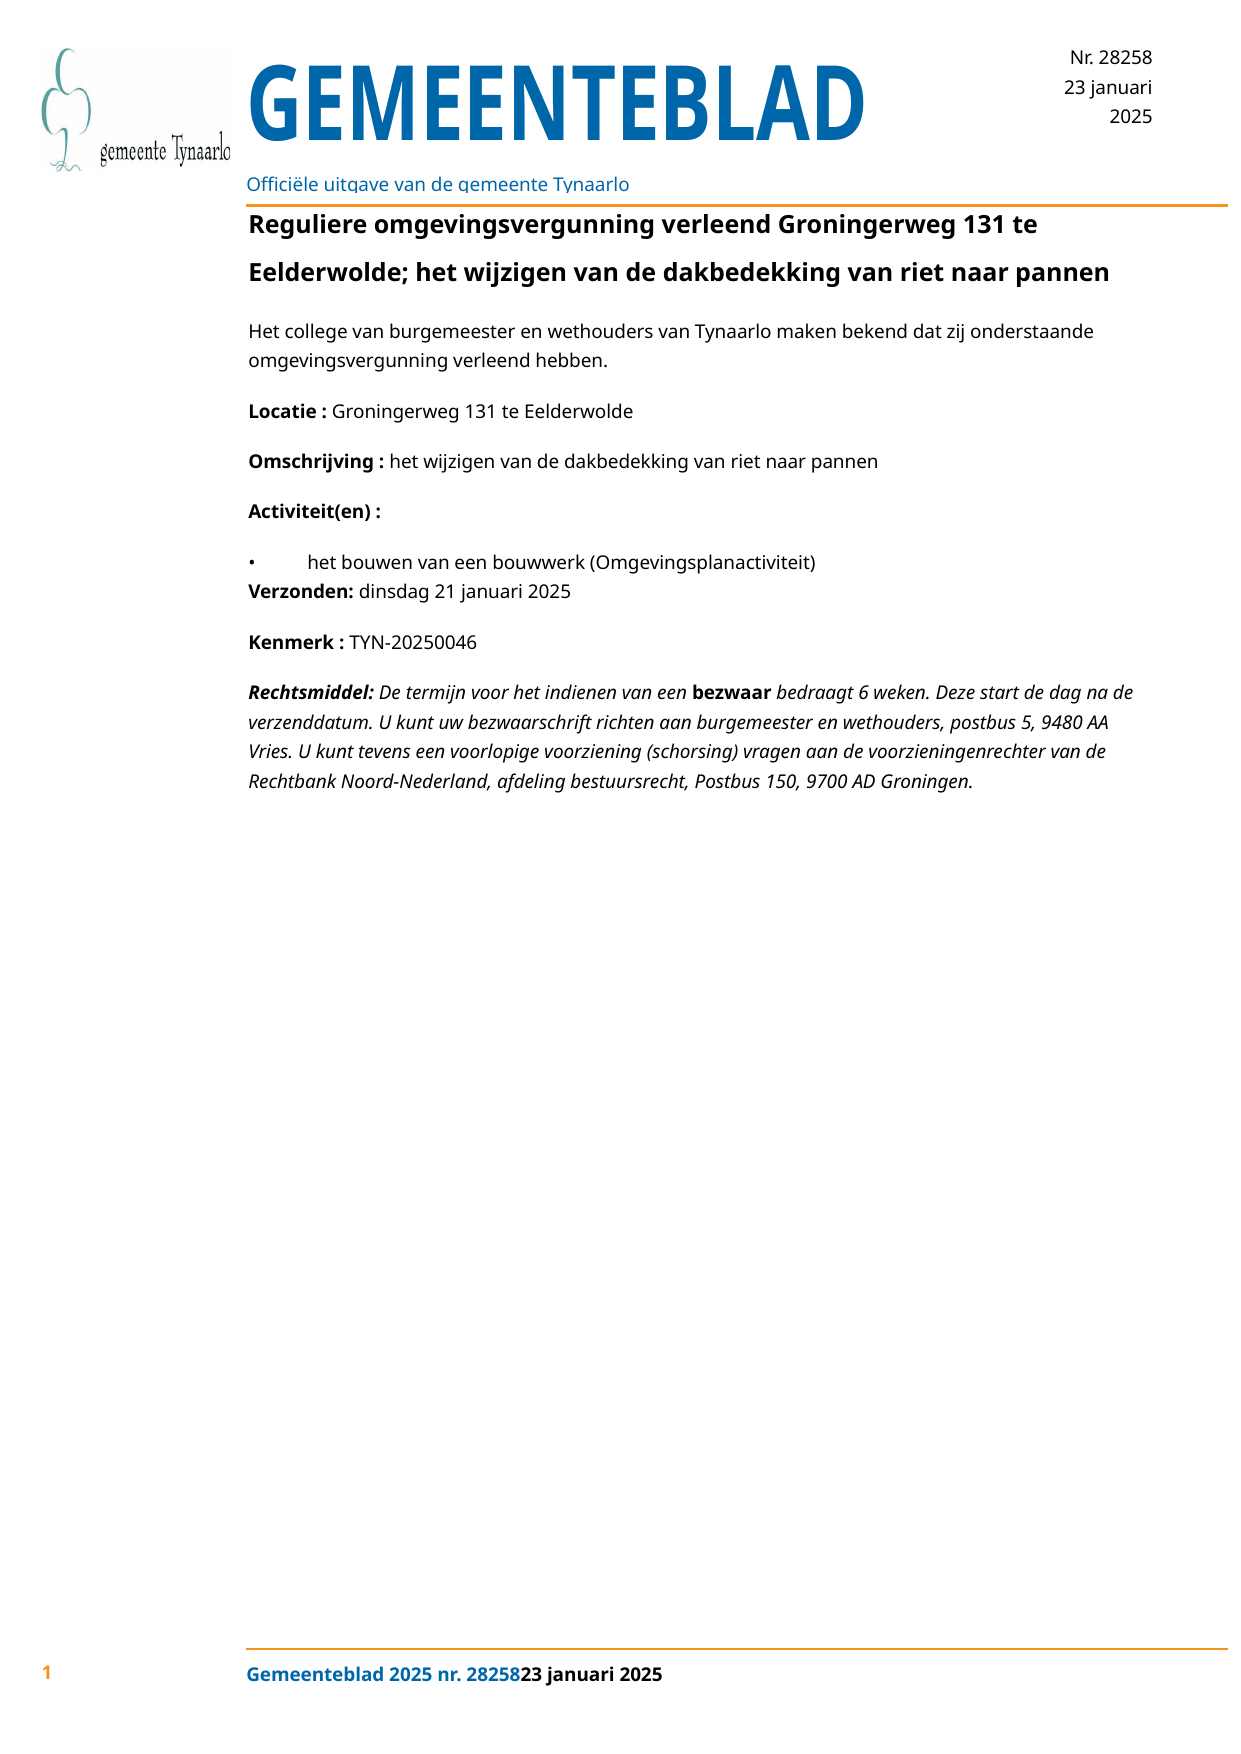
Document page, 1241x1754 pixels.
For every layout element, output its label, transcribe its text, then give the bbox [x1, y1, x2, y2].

list het bouwen van een bouwwerk (Omgevingsplanactiviteit) [248, 549, 1152, 575]
text Omschrijving : het wijzigen van de dakbedekking van riet naar pannen [248, 448, 1152, 474]
text Kenmerk : TYN-20250046 [248, 629, 1152, 655]
text Verzonden: dinsdag 21 januari 2025 [248, 579, 1152, 604]
text Het college van burgemeester en wethouders van Tynaarlo maken bekend dat zij onderstaande omgevingsvergunning verleend hebben. [248, 318, 1152, 373]
text Locatie : Groningerweg 131 te Eelderwolde [248, 398, 1152, 424]
text Reguliere omgevingsvergunning verleend Groningerweg 131 te Eelderwolde; het wijzigen van de dakbedekking van riet naar pannen [248, 207, 1152, 288]
text Rechtsmiddel: De termijn voor het indienen van een bezwaar bedraagt 6 weken. Deze start de dag na de verzenddatum. U kunt uw bezwaarschrift richten aan burgemeester en wethouders, postbus 5, 9480 AA Vries. U kunt tevens een voorlopige voorziening (schorsing) vragen aan de voorzieningenrechter van de Rechtbank Noord-Nederland, afdeling bestuursrecht, Postbus 150, 9700 AD Groningen. [248, 679, 1152, 794]
picture [41, 47, 231, 172]
text Activiteit(en) : [248, 499, 1152, 524]
